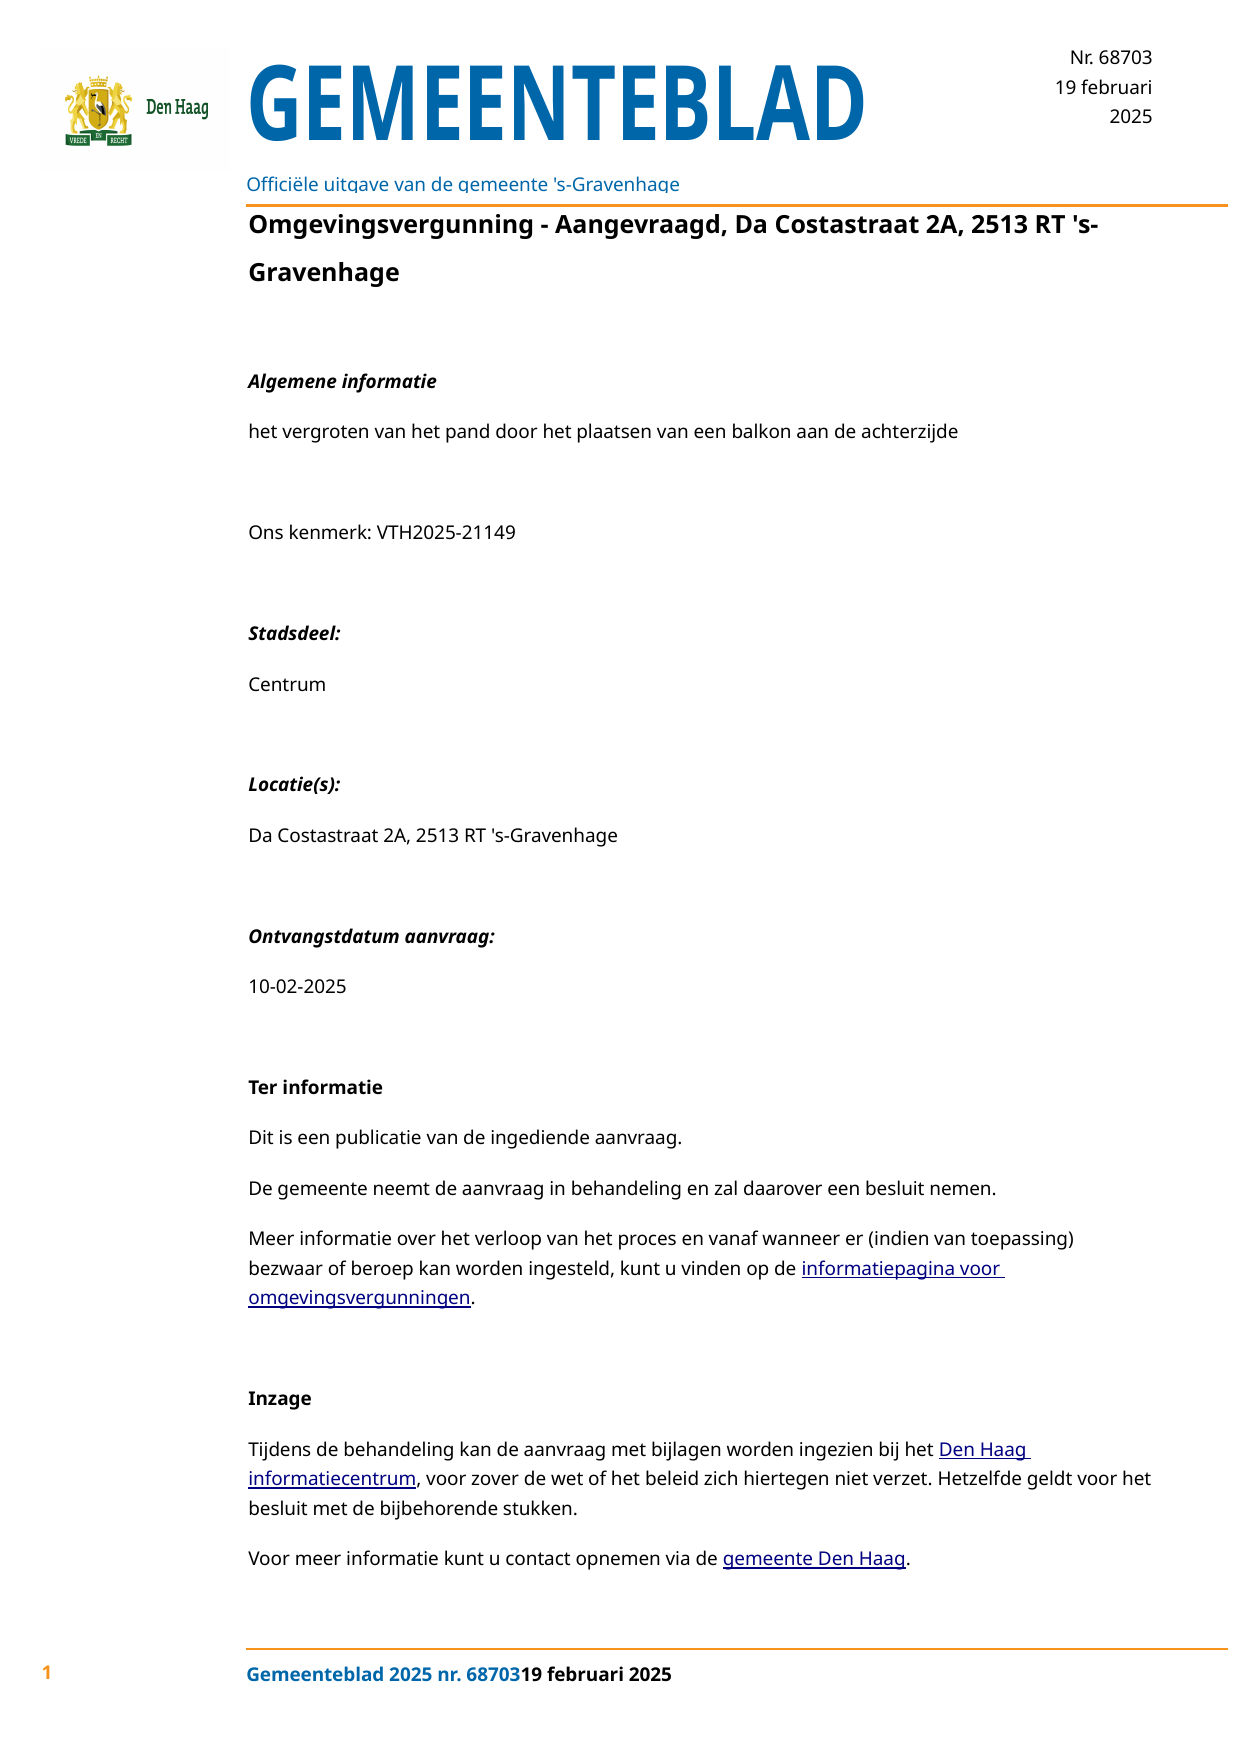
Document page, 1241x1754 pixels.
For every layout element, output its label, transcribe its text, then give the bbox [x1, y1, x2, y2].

picture [41, 47, 231, 172]
text Meer informatie over het verloop van het proces en vanaf wanneer er (indien van toepassing) bezwaar of beroep kan worden ingesteld, kunt u vinden op de informatiepagina voor omgevingsvergunningen. [248, 1225, 1152, 1310]
text Ontvangstdatum aanvraag: [248, 923, 1152, 949]
text Voor meer informatie kunt u contact opnemen via de gemeente Den Haag. [248, 1545, 1152, 1571]
text Ons kenmerk: VTH2025-21149 [248, 519, 1152, 545]
text het vergroten van het pand door het plaatsen van een balkon aan de achterzijde [248, 419, 1152, 444]
text Centrum [248, 671, 1152, 697]
text Inzage [248, 1385, 1152, 1411]
text Omgevingsvergunning - Aangevraagd, Da Costastraat 2A, 2513 RT 's-Gravenhage [248, 207, 1152, 288]
text Stadsdeel: [248, 620, 1152, 646]
text Tijdens de behandeling kan de aanvraag met bijlagen worden ingezien bij het Den Haag informatiecentrum, voor zover de wet of het beleid zich hiertegen niet verzet. Hetzelfde geldt voor het besluit met de bijbehorende stukken. [248, 1436, 1152, 1521]
text Da Costastraat 2A, 2513 RT 's-Gravenhage [248, 822, 1152, 848]
text Dit is een publicatie van de ingediende aanvraag. [248, 1124, 1152, 1150]
text Algemene informatie [248, 368, 1152, 394]
text De gemeente neemt de aanvraag in behandeling en zal daarover een besluit nemen. [248, 1175, 1152, 1201]
text Ter informatie [248, 1074, 1152, 1100]
text 10-02-2025 [248, 973, 1152, 999]
text Locatie(s): [248, 772, 1152, 797]
